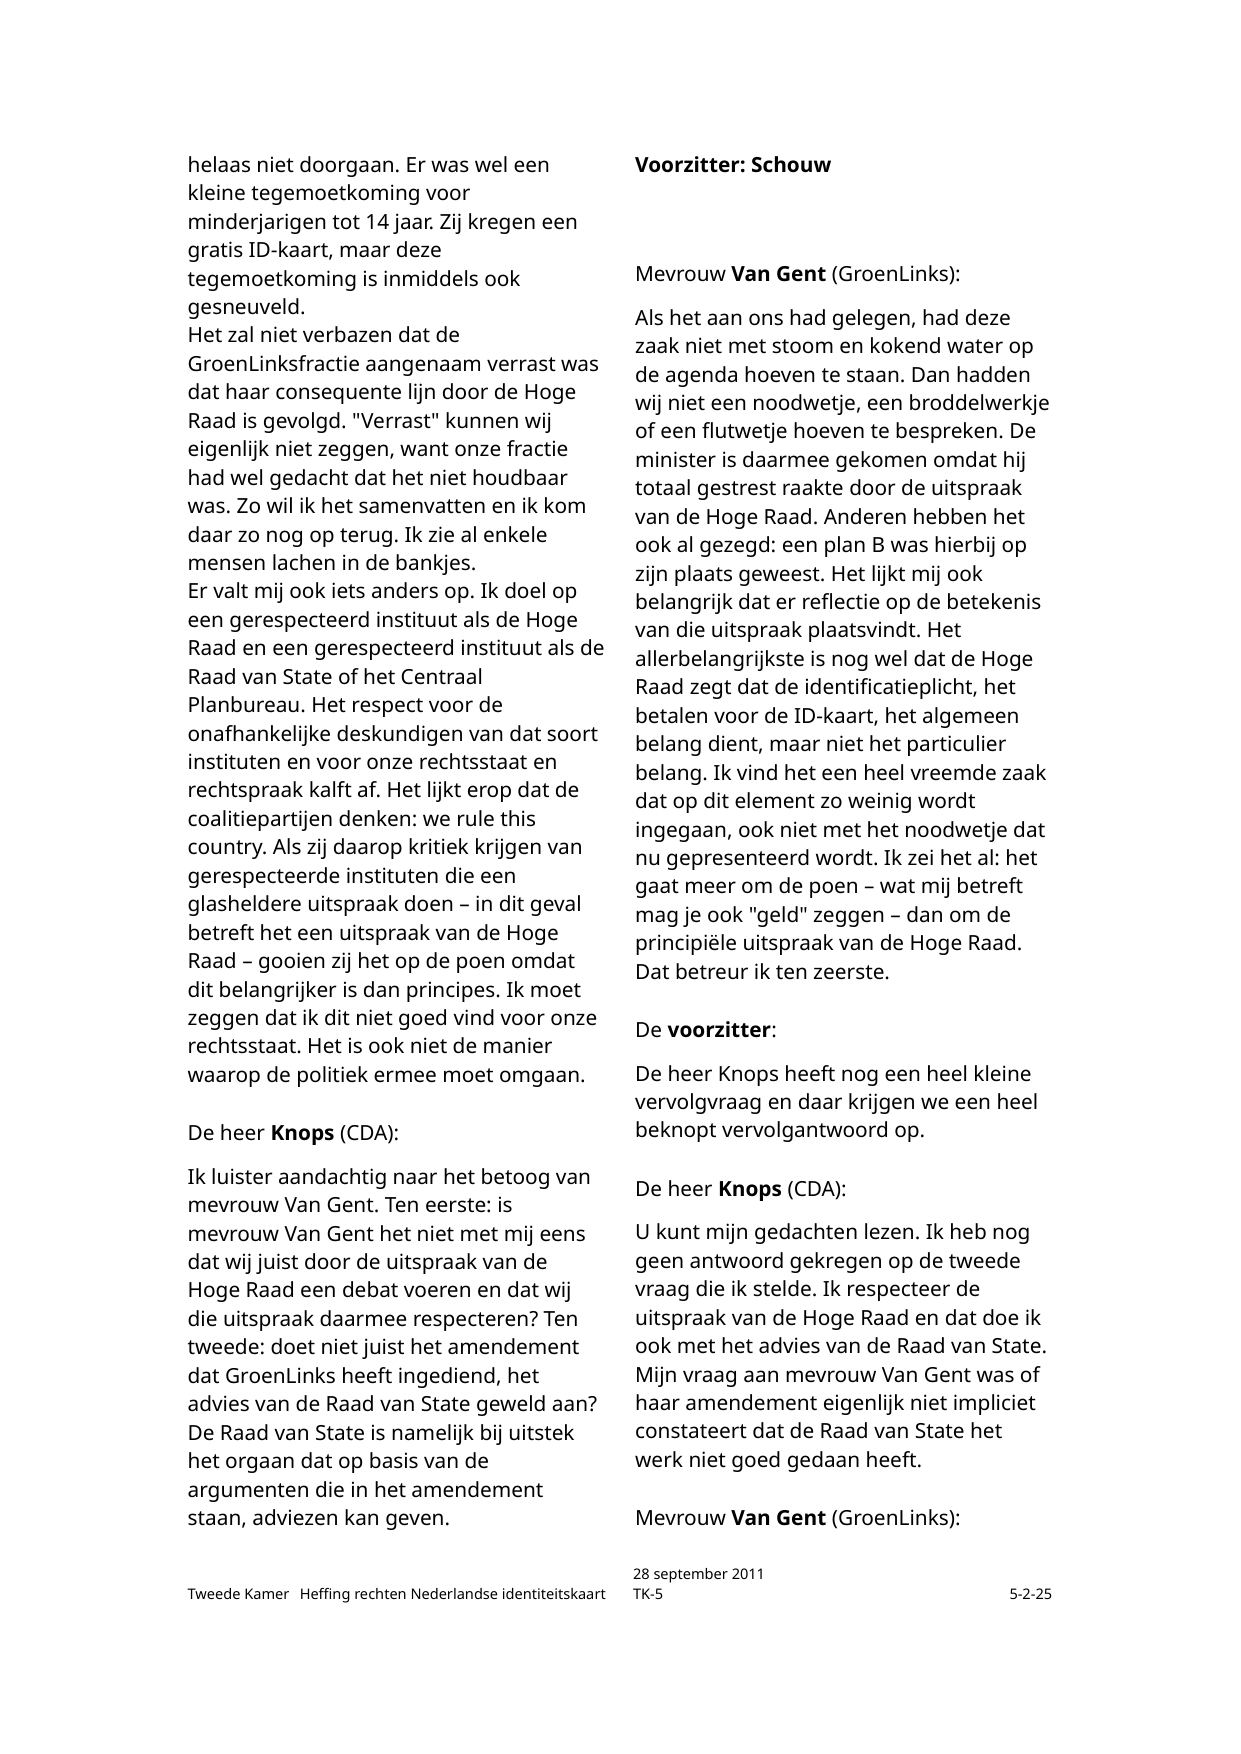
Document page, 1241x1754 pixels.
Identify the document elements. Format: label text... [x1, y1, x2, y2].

text Het zal niet verbazen dat de GroenLinksfractie aangenaam verrast was dat haar consequente lijn door de Hoge Raad is gevolgd. "Verrast" kunnen wij eigenlijk niet zeggen, want onze fractie had wel gedacht dat het niet houdbaar was. Zo wil ik het samenvatten en ik kom daar zo nog op terug. Ik zie al enkele mensen lachen in de bankjes. [187, 321, 605, 577]
text  [635, 208, 1053, 237]
text De voorzitter: [635, 1015, 1053, 1044]
text Mevrouw Van Gent (GroenLinks): [635, 259, 1053, 288]
text Als het aan ons had gelegen, had deze zaak niet met stoom en kokend water op de agenda hoeven te staan. Dan hadden wij niet een noodwetje, een broddelwerkje of een flutwetje hoeven te bespreken. De minister is daarmee gekomen omdat hij totaal gestrest raakte door de uitspraak van de Hoge Raad. Anderen hebben het ook al gezegd: een plan B was hierbij op zijn plaats geweest. Het lijkt mij ook belangrijk dat er reflectie op de betekenis van die uitspraak plaatsvindt. Het allerbelangrijkste is nog wel dat de Hoge Raad zegt dat de identificatieplicht, het betalen voor de ID-kaart, het algemeen belang dient, maar niet het particulier belang. Ik vind het een heel vreemde zaak dat op dit element zo weinig wordt ingegaan, ook niet met het noodwetje dat nu gepresenteerd wordt. Ik zei het al: het gaat meer om de poen – wat mij betreft mag je ook "geld" zeggen – dan om de principiële uitspraak van de Hoge Raad. Dat betreur ik ten zeerste. [635, 303, 1053, 985]
text Voorzitter: Schouw [635, 150, 1053, 178]
text Er valt mij ook iets anders op. Ik doel op een gerespecteerd instituut als de Hoge Raad en een gerespecteerd instituut als de Raad van State of het Centraal Planbureau. Het respect voor de onafhankelijke deskundigen van dat soort instituten en voor onze rechtsstaat en rechtspraak kalft af. Het lijkt erop dat de coalitiepartijen denken: we rule this country. Als zij daarop kritiek krijgen van gerespecteerde instituten die een glasheldere uitspraak doen – in dit geval betreft het een uitspraak van de Hoge Raad – gooien zij het op de poen omdat dit belangrijker is dan principes. Ik moet zeggen dat ik dit niet goed vind voor onze rechtsstaat. Het is ook niet de manier waarop de politiek ermee moet omgaan. [187, 577, 605, 1088]
text Ik luister aandachtig naar het betoog van mevrouw Van Gent. Ten eerste: is mevrouw Van Gent het niet met mij eens dat wij juist door de uitspraak van de Hoge Raad een debat voeren en dat wij die uitspraak daarmee respecteren? Ten tweede: doet niet juist het amendement dat GroenLinks heeft ingediend, het advies van de Raad van State geweld aan? De Raad van State is namelijk bij uitstek het orgaan dat op basis van de argumenten die in het amendement staan, adviezen kan geven. [187, 1162, 605, 1532]
text De heer Knops (CDA): [187, 1118, 605, 1147]
text De heer Knops (CDA): [635, 1174, 1053, 1202]
text helaas niet doorgaan. Er was wel een kleine tegemoetkoming voor minderjarigen tot 14 jaar. Zij kregen een gratis ID-kaart, maar deze tegemoetkoming is inmiddels ook gesneuveld. [187, 150, 605, 321]
text De heer Knops heeft nog een heel kleine vervolgvraag en daar krijgen we een heel beknopt vervolgantwoord op. [635, 1059, 1053, 1144]
text Mevrouw Van Gent (GroenLinks): [635, 1503, 1053, 1532]
text U kunt mijn gedachten lezen. Ik heb nog geen antwoord gekregen op de tweede vraag die ik stelde. Ik respecteer de uitspraak van de Hoge Raad en dat doe ik ook met het advies van de Raad van State. Mijn vraag aan mevrouw Van Gent was of haar amendement eigenlijk niet impliciet constateert dat de Raad van State het werk niet goed gedaan heeft. [635, 1217, 1053, 1473]
